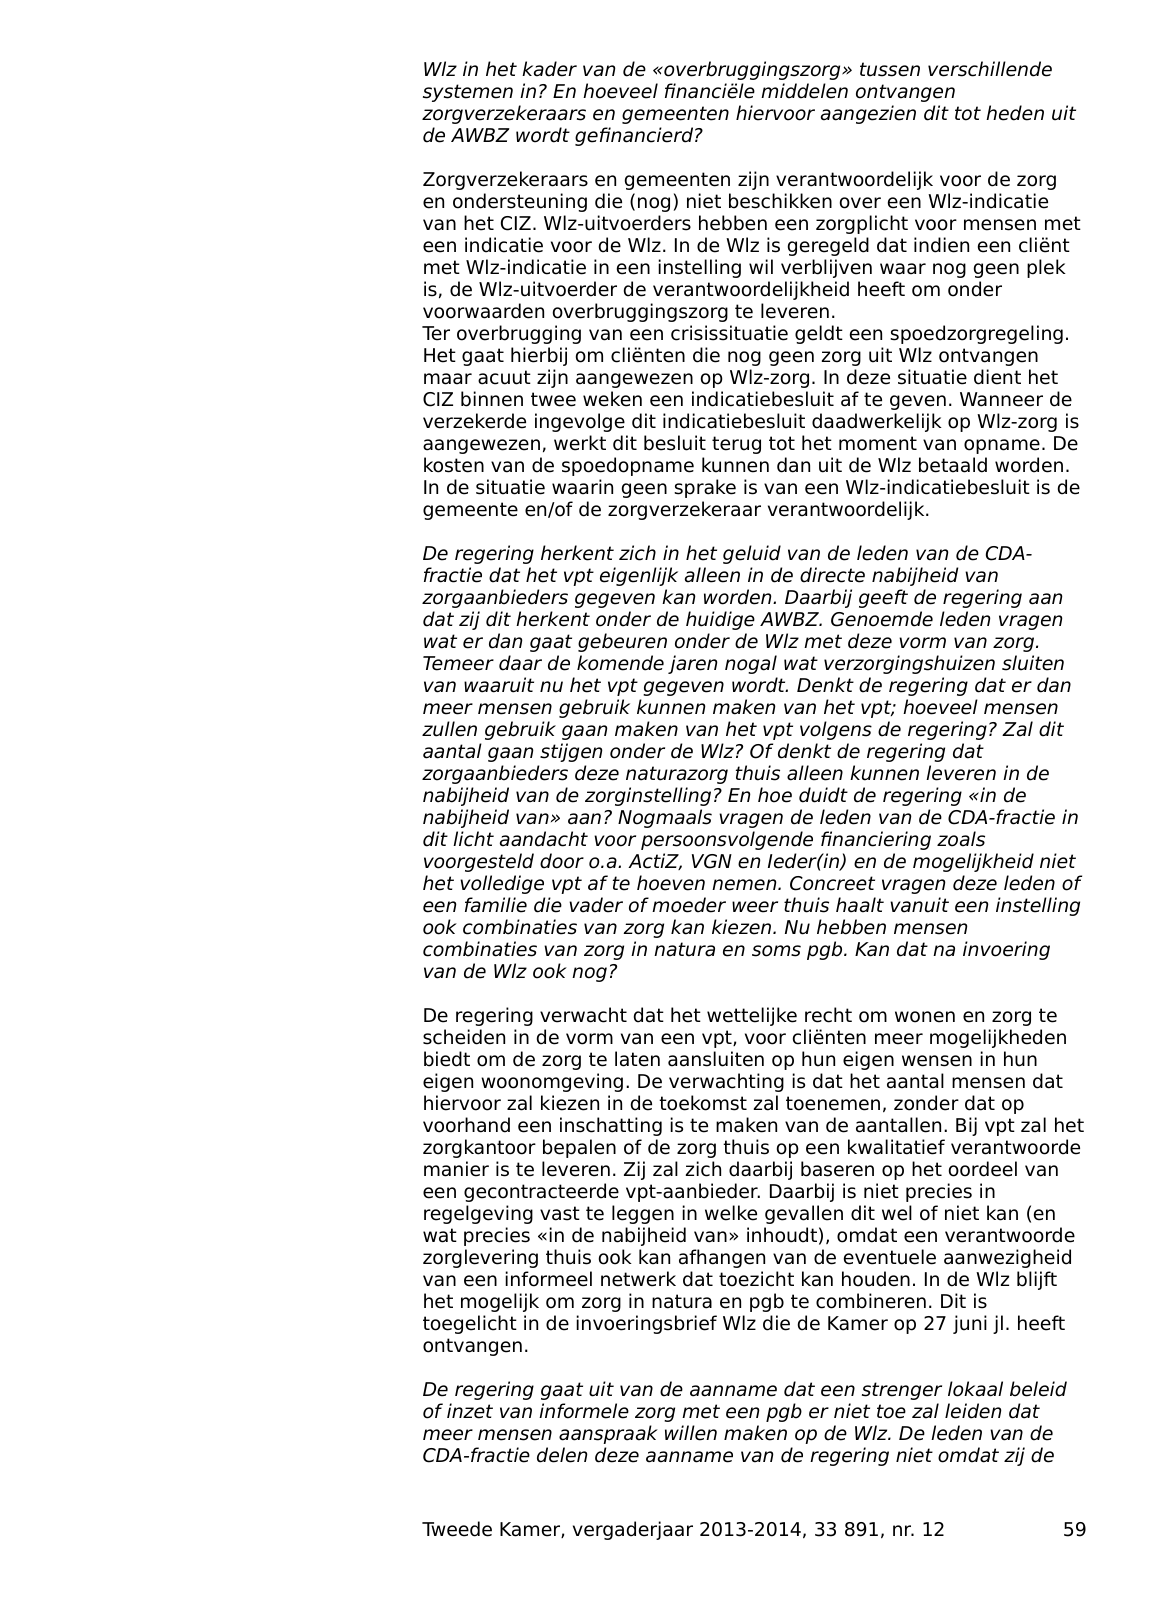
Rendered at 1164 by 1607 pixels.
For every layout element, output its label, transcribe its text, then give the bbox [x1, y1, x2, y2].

text De regering herkent zich in het geluid van de leden van de CDA-fractie dat het vpt eigenlijk alleen in de directe nabijheid van zorgaanbieders gegeven kan worden. Daarbij geeft de regering aan dat zij dit herkent onder de huidige AWBZ. Genoemde leden vragen wat er dan gaat gebeuren onder de Wlz met deze vorm van zorg. Temeer daar de komende jaren nogal wat verzorgingshuizen sluiten van waaruit nu het vpt gegeven wordt. Denkt de regering dat er dan meer mensen gebruik kunnen maken van het vpt; hoeveel mensen zullen gebruik gaan maken van het vpt volgens de regering? Zal dit aantal gaan stijgen onder de Wlz? Of denkt de regering dat zorgaanbieders deze naturazorg thuis alleen kunnen leveren in de nabijheid van de zorginstelling? En hoe duidt de regering «in de nabijheid van» aan? Nogmaals vragen de leden van de CDA-fractie in dit licht aandacht voor persoonsvolgende financiering zoals voorgesteld door o.a. ActiZ, VGN en Ieder(in) en de mogelijkheid niet het volledige vpt af te hoeven nemen. Concreet vragen deze leden of een familie die vader of moeder weer thuis haalt vanuit een instelling ook combinaties van zorg kan kiezen. Nu hebben mensen combinaties van zorg in natura en soms pgb. Kan dat na invoering van de Wlz ook nog? [422, 543, 1087, 983]
text Ter overbrugging van een crisissituatie geldt een spoedzorgregeling. Het gaat hierbij om cliënten die nog geen zorg uit Wlz ontvangen maar acuut zijn aangewezen op Wlz-zorg. In deze situatie dient het CIZ binnen twee weken een indicatiebesluit af te geven. Wanneer de verzekerde ingevolge dit indicatiebesluit daadwerkelijk op Wlz-zorg is aangewezen, werkt dit besluit terug tot het moment van opname. De kosten van de spoedopname kunnen dan uit de Wlz betaald worden. In de situatie waarin geen sprake is van een Wlz-indicatiebesluit is de gemeente en/of de zorgverzekeraar verantwoordelijk. [422, 323, 1087, 521]
text Wlz in het kader van de «overbruggingszorg» tussen verschillende systemen in? En hoeveel financiële middelen ontvangen zorgverzekeraars en gemeenten hiervoor aangezien dit tot heden uit de AWBZ wordt gefinancierd? [422, 59, 1087, 147]
text De regering gaat uit van de aanname dat een strenger lokaal beleid of inzet van informele zorg met een pgb er niet toe zal leiden dat meer mensen aanspraak willen maken op de Wlz. De leden van de CDA-fractie delen deze aanname van de regering niet omdat zij de [422, 1379, 1087, 1467]
text Zorgverzekeraars en gemeenten zijn verantwoordelijk voor de zorg en ondersteuning die (nog) niet beschikken over een Wlz-indicatie van het CIZ. Wlz-uitvoerders hebben een zorgplicht voor mensen met een indicatie voor de Wlz. In de Wlz is geregeld dat indien een cliënt met Wlz-indicatie in een instelling wil verblijven waar nog geen plek is, de Wlz-uitvoerder de verantwoordelijkheid heeft om onder voorwaarden overbruggingszorg te leveren. [422, 169, 1087, 323]
text De regering verwacht dat het wettelijke recht om wonen en zorg te scheiden in de vorm van een vpt, voor cliënten meer mogelijkheden biedt om de zorg te laten aansluiten op hun eigen wensen in hun eigen woonomgeving. De verwachting is dat het aantal mensen dat hiervoor zal kiezen in de toekomst zal toenemen, zonder dat op voorhand een inschatting is te maken van de aantallen. Bij vpt zal het zorgkantoor bepalen of de zorg thuis op een kwalitatief verantwoorde manier is te leveren. Zij zal zich daarbij baseren op het oordeel van een gecontracteerde vpt-aanbieder. Daarbij is niet precies in regelgeving vast te leggen in welke gevallen dit wel of niet kan (en wat precies «in de nabijheid van» inhoudt), omdat een verantwoorde zorglevering thuis ook kan afhangen van de eventuele aanwezigheid van een informeel netwerk dat toezicht kan houden. In de Wlz blijft het mogelijk om zorg in natura en pgb te combineren. Dit is toegelicht in de invoeringsbrief Wlz die de Kamer op 27 juni jl. heeft ontvangen. [422, 1005, 1087, 1356]
